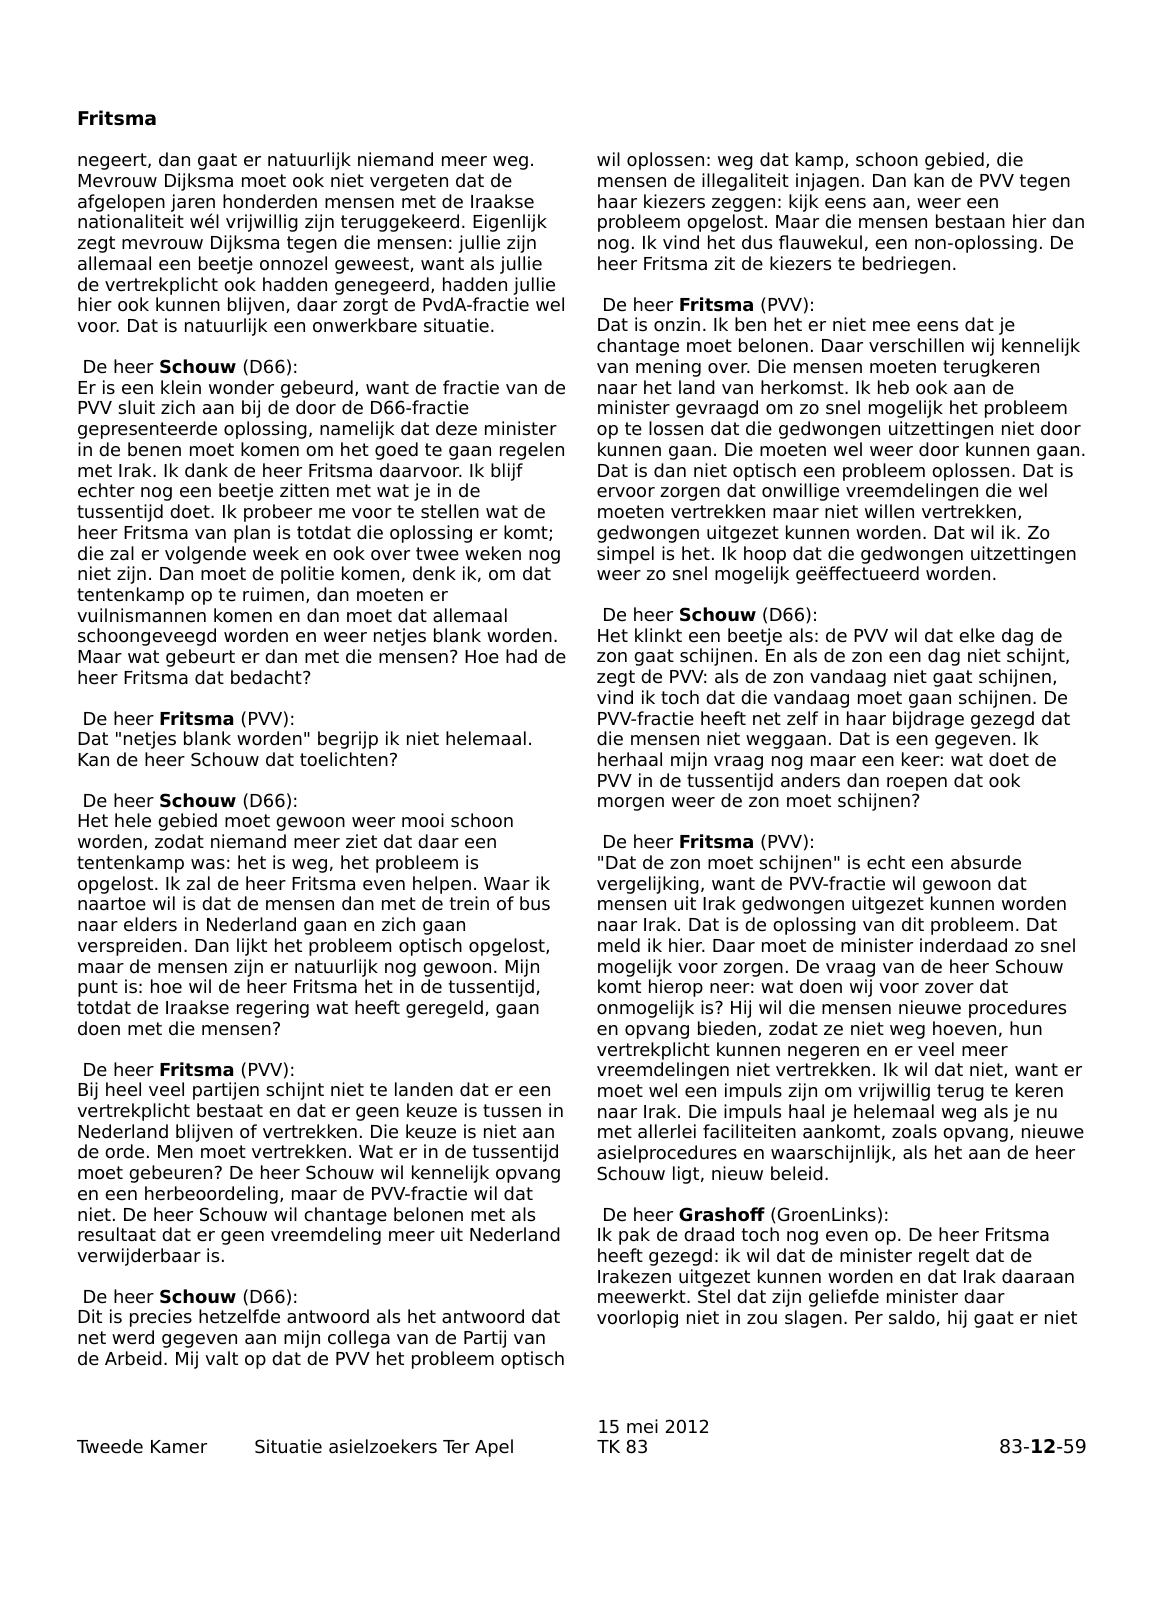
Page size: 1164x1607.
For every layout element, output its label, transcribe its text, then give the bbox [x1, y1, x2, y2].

text De heer Fritsma (PVV): [77, 708, 567, 729]
text De heer Schouw (D66): [77, 1287, 567, 1307]
text De heer Schouw (D66): [77, 791, 567, 811]
text Er is een klein wonder gebeurd, want de fractie van de PVV sluit zich aan bij de door de D66-fractie gepresenteerde oplossing, namelijk dat deze minister in de benen moet komen om het goed te gaan regelen met Irak. Ik dank de heer Fritsma daarvoor. Ik blijf echter nog een beetje zitten met wat je in de tussentijd doet. Ik probeer me voor te stellen wat de heer Fritsma van plan is totdat die oplossing er komt; die zal er volgende week en ook over twee weken nog niet zijn. Dan moet de politie komen, denk ik, om dat tentenkamp op te ruimen, dan moeten er vuilnismannen komen en dan moet dat allemaal schoongeveegd worden en weer netjes blank worden. Maar wat gebeurt er dan met die mensen? Hoe had de heer Fritsma dat bedacht? [77, 377, 567, 688]
text Bij heel veel partijen schijnt niet te landen dat er een vertrekplicht bestaat en dat er geen keuze is tussen in Nederland blijven of vertrekken. Die keuze is niet aan de orde. Men moet vertrekken. Wat er in de tussentijd moet gebeuren? De heer Schouw wil kennelijk opvang en een herbeoordeling, maar de PVV-fractie wil dat niet. De heer Schouw wil chantage belonen met als resultaat dat er geen vreemdeling meer uit Nederland verwijderbaar is. [77, 1080, 567, 1267]
text "Dat de zon moet schijnen" is echt een absurde vergelijking, want de PVV-fractie wil gewoon dat mensen uit Irak gedwongen uitgezet kunnen worden naar Irak. Dat is de oplossing van dit probleem. Dat meld ik hier. Daar moet de minister inderdaad zo snel mogelijk voor zorgen. De vraag van de heer Schouw komt hierop neer: wat doen wij voor zover dat onmogelijk is? Hij wil die mensen nieuwe procedures en opvang bieden, zodat ze niet weg hoeven, hun vertrekplicht kunnen negeren en er veel meer vreemdelingen niet vertrekken. Ik wil dat niet, want er moet wel een impuls zijn om vrijwillig terug te keren naar Irak. Die impuls haal je helemaal weg als je nu met allerlei faciliteiten aankomt, zoals opvang, nieuwe asielprocedures en waarschijnlijk, als het aan de heer Schouw ligt, nieuw beleid. [596, 853, 1087, 1184]
text De heer Fritsma (PVV): [77, 1059, 567, 1080]
text Dit is precies hetzelfde antwoord als het antwoord dat net werd gegeven aan mijn collega van de Partij van de Arbeid. Mij valt op dat de PVV het probleem optisch [77, 1307, 567, 1369]
text De heer Fritsma (PVV): [596, 294, 1087, 315]
text Dat "netjes blank worden" begrijp ik niet helemaal. Kan de heer Schouw dat toelichten? [77, 729, 567, 771]
text negeert, dan gaat er natuurlijk niemand meer weg. Mevrouw Dijksma moet ook niet vergeten dat de afgelopen jaren honderden mensen met de Iraakse nationaliteit wél vrijwillig zijn teruggekeerd. Eigenlijk zegt mevrouw Dijksma tegen die mensen: jullie zijn allemaal een beetje onnozel geweest, want als jullie de vertrekplicht ook hadden genegeerd, hadden jullie hier ook kunnen blijven, daar zorgt de PvdA-fractie wel voor. Dat is natuurlijk een onwerkbare situatie. [77, 150, 567, 337]
text Het hele gebied moet gewoon weer mooi schoon worden, zodat niemand meer ziet dat daar een tentenkamp was: het is weg, het probleem is opgelost. Ik zal de heer Fritsma even helpen. Waar ik naartoe wil is dat de mensen dan met de trein of bus naar elders in Nederland gaan en zich gaan verspreiden. Dan lijkt het probleem optisch opgelost, maar de mensen zijn er natuurlijk nog gewoon. Mijn punt is: hoe wil de heer Fritsma het in de tussentijd, totdat de Iraakse regering wat heeft geregeld, gaan doen met die mensen? [77, 811, 567, 1039]
text Dat is onzin. Ik ben het er niet mee eens dat je chantage moet belonen. Daar verschillen wij kennelijk van mening over. Die mensen moeten terugkeren naar het land van herkomst. Ik heb ook aan de minister gevraagd om zo snel mogelijk het probleem op te lossen dat die gedwongen uitzettingen niet door kunnen gaan. Die moeten wel weer door kunnen gaan. Dat is dan niet optisch een probleem oplossen. Dat is ervoor zorgen dat onwillige vreemdelingen die wel moeten vertrekken maar niet willen vertrekken, gedwongen uitgezet kunnen worden. Dat wil ik. Zo simpel is het. Ik hoop dat die gedwongen uitzettingen weer zo snel mogelijk geëffectueerd worden. [596, 315, 1087, 585]
text Ik pak de draad toch nog even op. De heer Fritsma heeft gezegd: ik wil dat de minister regelt dat de Irakezen uitgezet kunnen worden en dat Irak daaraan meewerkt. Stel dat zijn geliefde minister daar voorlopig niet in zou slagen. Per saldo, hij gaat er niet [596, 1225, 1087, 1329]
text De heer Schouw (D66): [77, 357, 567, 377]
text Het klinkt een beetje als: de PVV wil dat elke dag de zon gaat schijnen. En als de zon een dag niet schijnt, zegt de PVV: als de zon vandaag niet gaat schijnen, vind ik toch dat die vandaag moet gaan schijnen. De PVV-fractie heeft net zelf in haar bijdrage gezegd dat die mensen niet weggaan. Dat is een gegeven. Ik herhaal mijn vraag nog maar een keer: wat doet de PVV in de tussentijd anders dan roepen dat ook morgen weer de zon moet schijnen? [596, 626, 1087, 812]
text De heer Grashoff (GroenLinks): [596, 1204, 1087, 1225]
text De heer Fritsma (PVV): [596, 832, 1087, 853]
text wil oplossen: weg dat kamp, schoon gebied, die mensen de illegaliteit injagen. Dan kan de PVV tegen haar kiezers zeggen: kijk eens aan, weer een probleem opgelost. Maar die mensen bestaan hier dan nog. Ik vind het dus flauwekul, een non-oplossing. De heer Fritsma zit de kiezers te bedriegen. [596, 150, 1087, 274]
text De heer Schouw (D66): [596, 605, 1087, 626]
